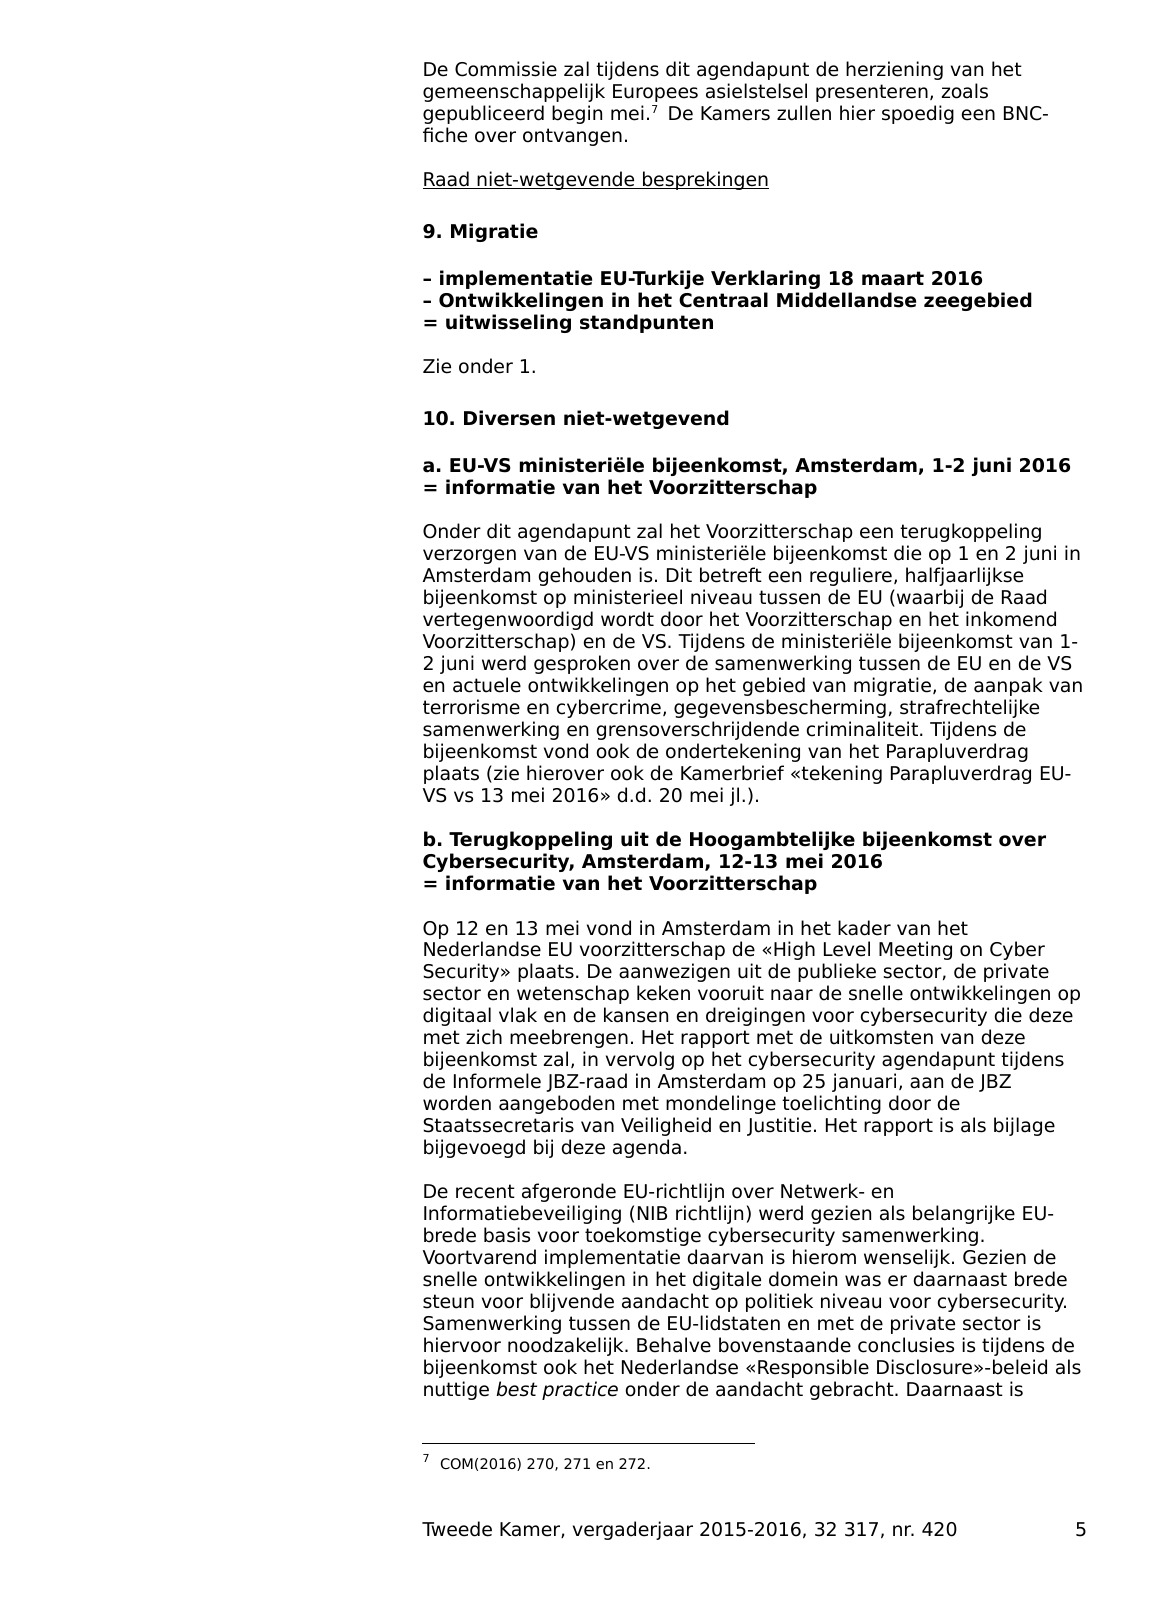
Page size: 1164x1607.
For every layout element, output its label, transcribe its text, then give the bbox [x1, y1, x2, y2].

text Zie onder 1. [422, 356, 1087, 378]
text b. Terugkoppeling uit de Hoogambtelijke bijeenkomst over Cybersecurity, Amsterdam, 12-13 mei 2016 [422, 829, 1087, 873]
text = informatie van het Voorzitterschap [422, 873, 1087, 895]
text – Ontwikkelingen in het Centraal Middellandse zeegebied [422, 290, 1087, 312]
text Onder dit agendapunt zal het Voorzitterschap een terugkoppeling verzorgen van de EU-VS ministeriële bijeenkomst die op 1 en 2 juni in Amsterdam gehouden is. Dit betreft een reguliere, halfjaarlijkse bijeenkomst op ministerieel niveau tussen de EU (waarbij de Raad vertegenwoordigd wordt door het Voorzitterschap en het inkomend Voorzitterschap) en de VS. Tijdens de ministeriële bijeenkomst van 1-2 juni werd gesproken over de samenwerking tussen de EU en de VS en actuele ontwikkelingen op het gebied van migratie, de aanpak van terrorisme en cybercrime, gegevensbescherming, strafrechtelijke samenwerking en grensoverschrijdende criminaliteit. Tijdens de bijeenkomst vond ook de ondertekening van het Parapluverdrag plaats (zie hierover ook de Kamerbrief «tekening Parapluverdrag EU-VS vs 13 mei 2016» d.d. 20 mei jl.). [422, 521, 1087, 807]
text = uitwisseling standpunten [422, 312, 1087, 334]
text a. EU-VS ministeriële bijeenkomst, Amsterdam, 1-2 juni 2016 [422, 455, 1087, 477]
text – implementatie EU-Turkije Verklaring 18 maart 2016 [422, 268, 1087, 290]
subtitle 9. Migratie [422, 221, 1087, 243]
subtitle 10. Diversen niet-wetgevend [422, 408, 1087, 430]
text De Commissie zal tijdens dit agendapunt de herziening van het gemeenschappelijk Europees asielstelsel presenteren, zoals gepubliceerd begin mei. De Kamers zullen hier spoedig een BNC-fiche over ontvangen. [422, 59, 1087, 147]
text = informatie van het Voorzitterschap [422, 477, 1087, 499]
text Op 12 en 13 mei vond in Amsterdam in het kader van het Nederlandse EU voorzitterschap de «High Level Meeting on Cyber Security» plaats. De aanwezigen uit de publieke sector, de private sector en wetenschap keken vooruit naar de snelle ontwikkelingen op digitaal vlak en de kansen en dreigingen voor cybersecurity die deze met zich meebrengen. Het rapport met de uitkomsten van deze bijeenkomst zal, in vervolg op het cybersecurity agendapunt tijdens de Informele JBZ-raad in Amsterdam op 25 januari, aan de JBZ worden aangeboden met mondelinge toelichting door de Staatssecretaris van Veiligheid en Justitie. Het rapport is als bijlage bijgevoegd bij deze agenda. [422, 917, 1087, 1159]
text COM(2016) 270, 271 en 272. [422, 1452, 1087, 1474]
text De recent afgeronde EU-richtlijn over Netwerk- en Informatiebeveiliging (NIB richtlijn) werd gezien als belangrijke EU-brede basis voor toekomstige cybersecurity samenwerking. Voortvarend implementatie daarvan is hierom wenselijk. Gezien de snelle ontwikkelingen in het digitale domein was er daarnaast brede steun voor blijvende aandacht op politiek niveau voor cybersecurity. Samenwerking tussen de EU-lidstaten en met de private sector is hiervoor noodzakelijk. Behalve bovenstaande conclusies is tijdens de bijeenkomst ook het Nederlandse «Responsible Disclosure»-beleid als nuttige best practice onder de aandacht gebracht. Daarnaast is [422, 1181, 1087, 1401]
subtitle Raad niet-wetgevende besprekingen [422, 169, 1087, 191]
